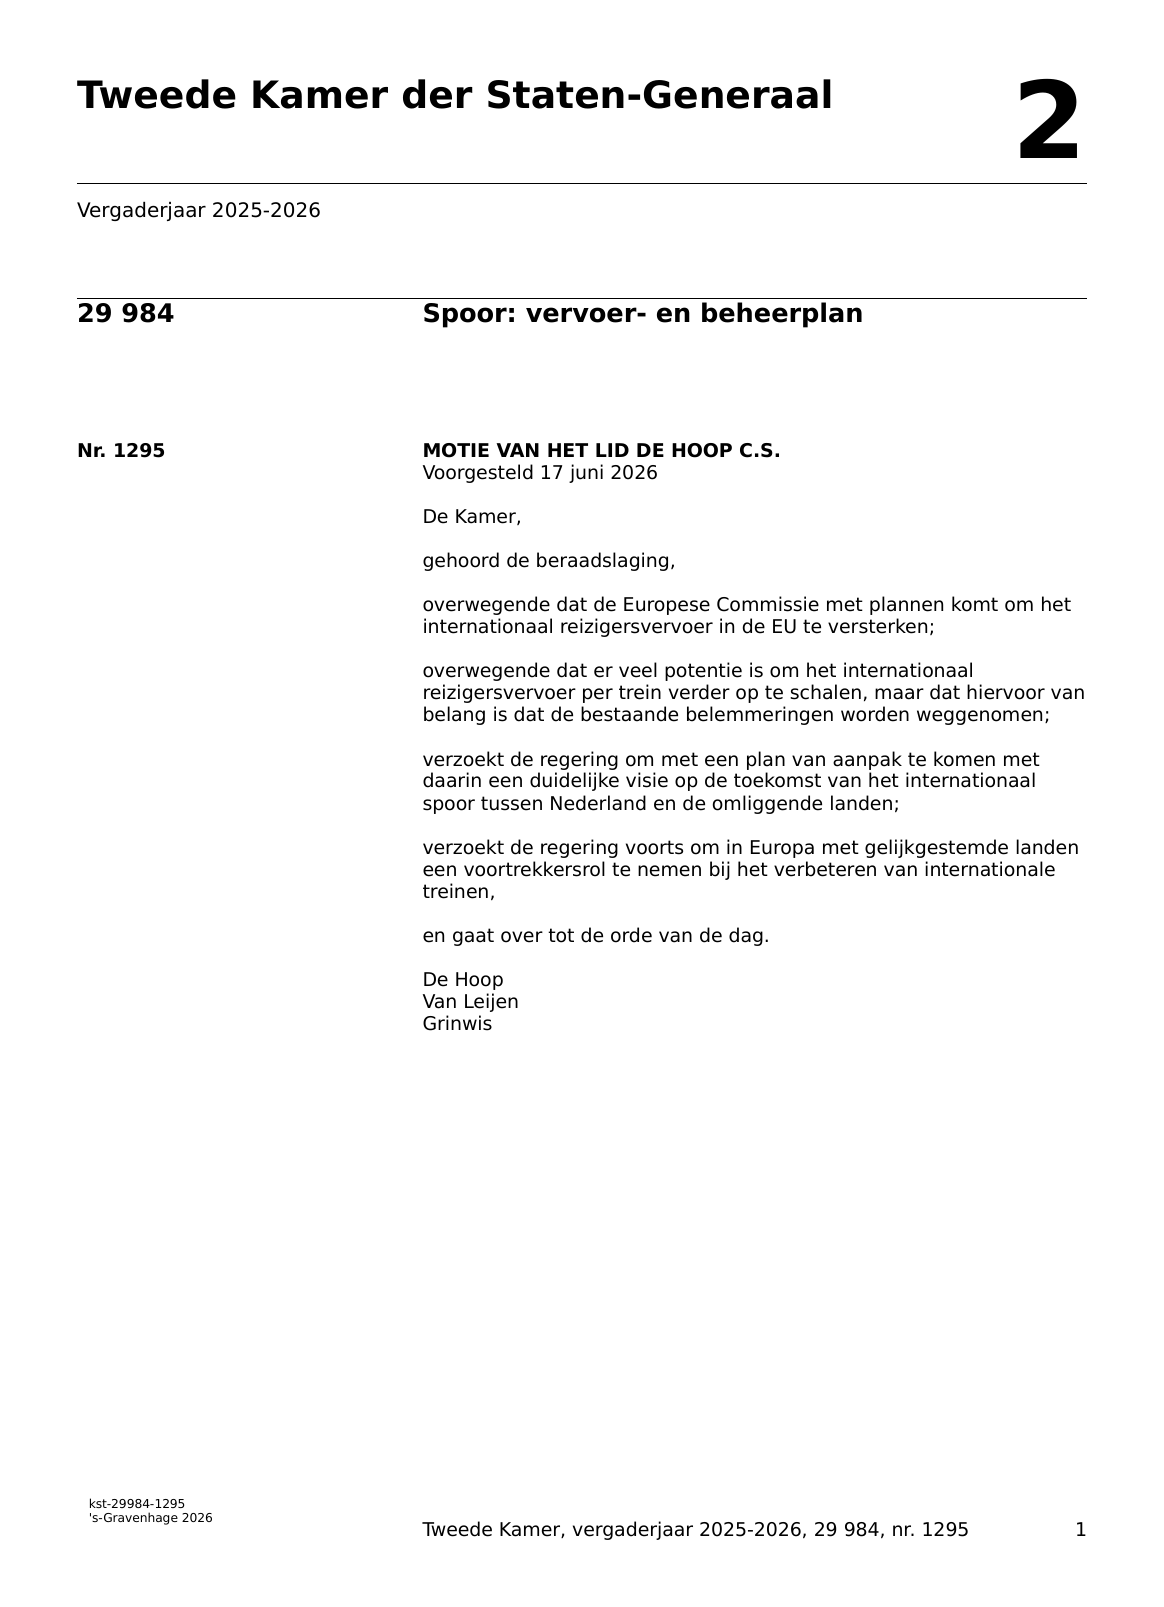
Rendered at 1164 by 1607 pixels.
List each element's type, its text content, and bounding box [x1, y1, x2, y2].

table_header Tweede Kamer der Staten-Generaal [77, 59, 886, 183]
table_header 2 [886, 59, 1087, 183]
text kst-29984-1295 [88, 1497, 323, 1511]
text overwegende dat er veel potentie is om het internationaal reizigersvervoer per trein verder op te schalen, maar dat hiervoor van belang is dat de bestaande belemmeringen worden weggenomen; [422, 660, 1087, 726]
text en gaat over tot de orde van de dag. [422, 925, 1087, 947]
text De Hoop [422, 969, 1087, 991]
text De Kamer, [422, 506, 1087, 528]
text overwegende dat de Europese Commissie met plannen komt om het internationaal reizigersvervoer in de EU te versterken; [422, 594, 1087, 638]
table_cell Vergaderjaar 2025-2026 [77, 184, 1087, 298]
text Voorgesteld 17 juni 2026 [422, 462, 1087, 484]
text verzoekt de regering om met een plan van aanpak te komen met daarin een duidelijke visie op de toekomst van het internationaal spoor tussen Nederland en de omliggende landen; [422, 748, 1087, 814]
subtitle 29 984 Spoor: vervoer- en beheerplan [77, 299, 1087, 329]
subtitle Nr. 1295 MOTIE VAN HET LID DE HOOP C.S. [77, 440, 1087, 462]
text Grinwis [422, 1013, 1087, 1035]
text Van Leijen [422, 991, 1087, 1013]
text verzoekt de regering voorts om in Europa met gelijkgestemde landen een voortrekkersrol te nemen bij het verbeteren van internationale treinen, [422, 837, 1087, 902]
text 's-Gravenhage 2026 [88, 1511, 323, 1525]
text gehoord de beraadslaging, [422, 550, 1087, 572]
